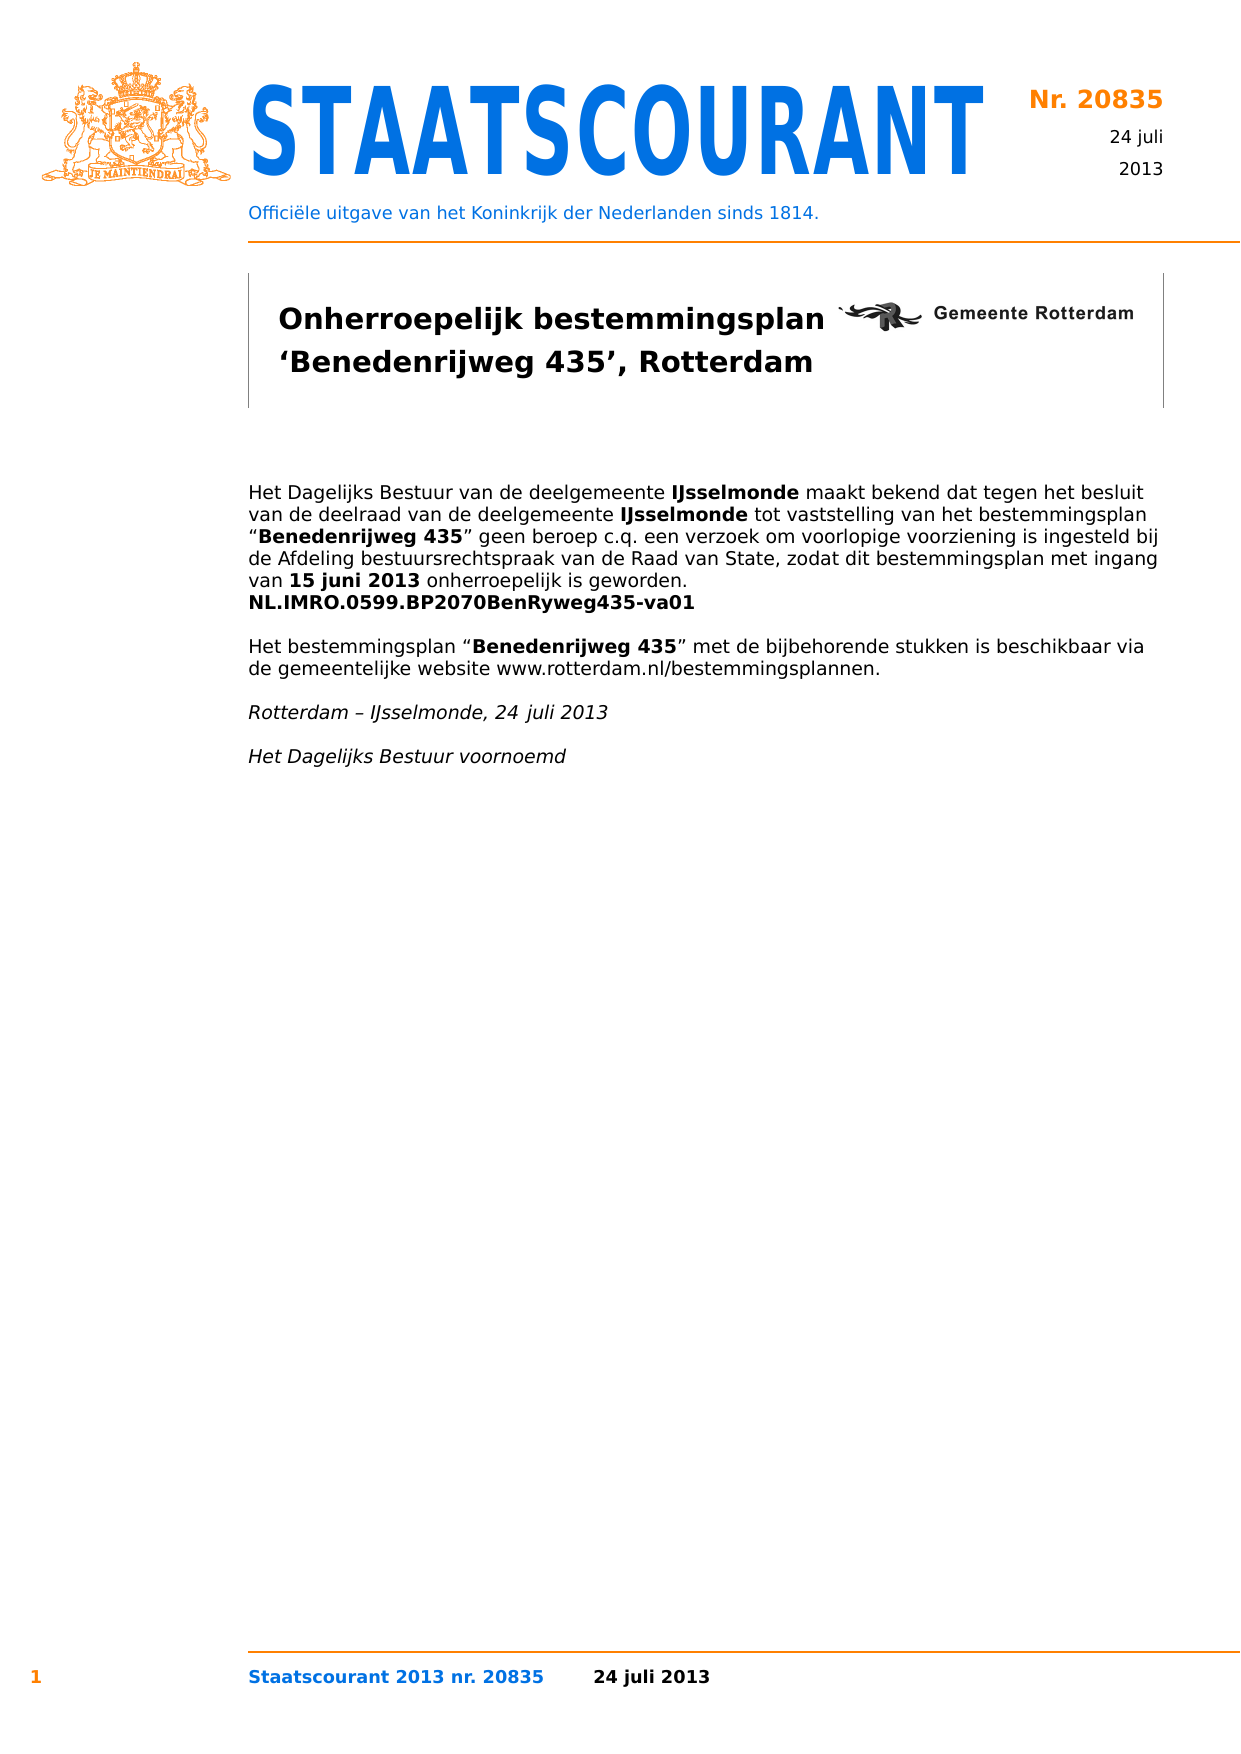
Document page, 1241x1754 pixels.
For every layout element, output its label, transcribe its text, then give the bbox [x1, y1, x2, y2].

subtitle Onherroepelijk bestemmingsplan ‘Benedenrijweg 435’, Rotterdam [249, 273, 1163, 408]
table_cell 2013 [998, 153, 1240, 203]
table_header Nr. 20835 [998, 62, 1240, 121]
text NL.IMRO.0599.BP2070BenRyweg435-va01 [248, 592, 1163, 614]
text Het Dagelijks Bestuur van de deelgemeente IJsselmonde maakt bekend dat tegen het besluit van de deelraad van de deelgemeente IJsselmonde tot vaststelling van het bestemmingsplan “Benedenrijweg 435” geen beroep c.q. een verzoek om voorlopige voorziening is ingesteld bij de Afdeling bestuursrechtspraak van de Raad van State, zodat dit bestemmingsplan met ingang van 15 juni 2013 onherroepelijk is geworden. [248, 482, 1163, 592]
text Het Dagelijks Bestuur voornoemd [248, 746, 1163, 768]
table_cell 24 juli [998, 121, 1240, 153]
table_header STAATSCOURANT [248, 62, 998, 203]
table_header [25, 62, 248, 241]
picture [41, 62, 231, 186]
table_cell Officiële uitgave van het Koninkrijk der Nederlanden sinds 1814. [248, 203, 1240, 241]
text Het bestemmingsplan “Benedenrijweg 435” met de bijbehorende stukken is beschikbaar via de gemeentelijke website www.rotterdam.nl/bestemmingsplannen. [248, 636, 1163, 680]
text Rotterdam – IJsselmonde, 24 juli 2013 [248, 702, 1163, 724]
picture [838, 302, 1134, 332]
